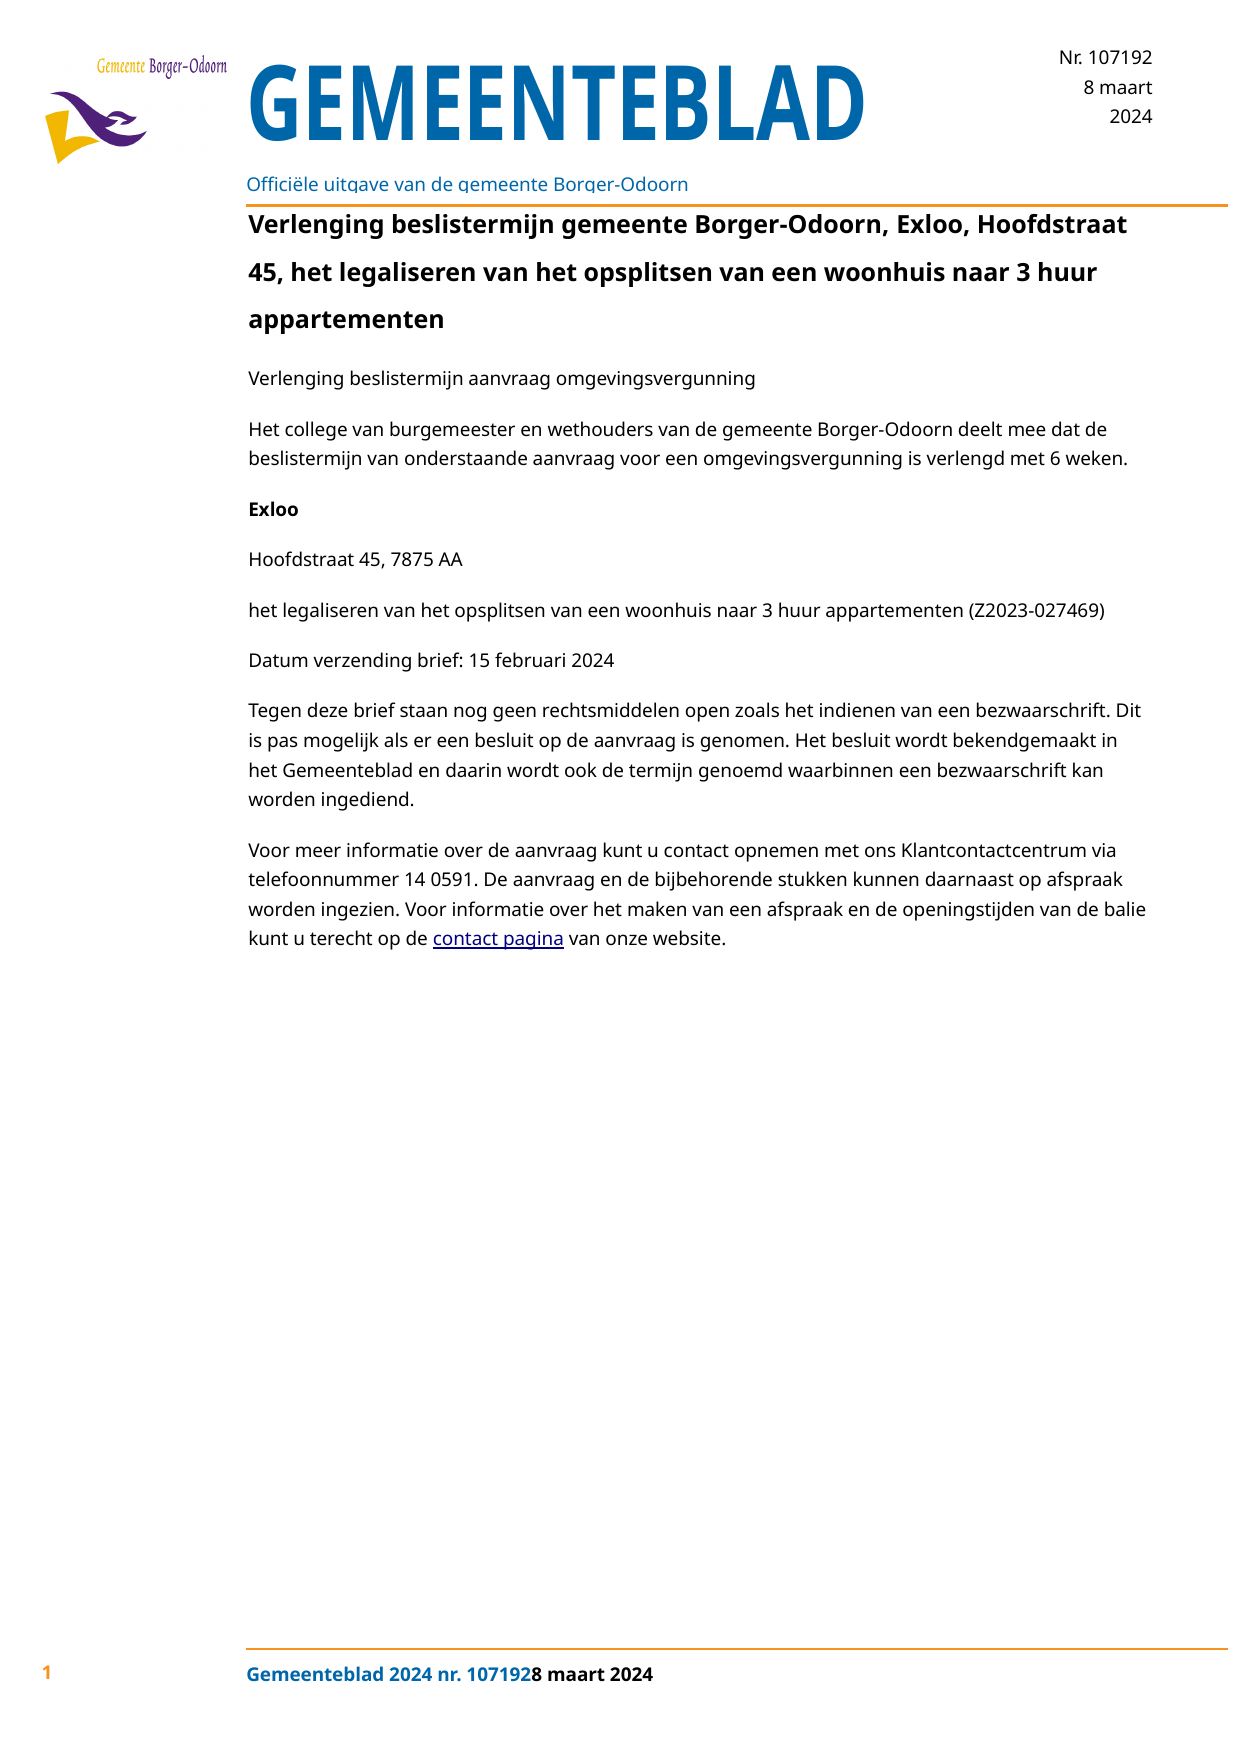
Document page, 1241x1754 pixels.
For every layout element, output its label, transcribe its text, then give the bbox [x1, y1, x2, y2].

text Datum verzending brief: 15 februari 2024 [248, 647, 1152, 673]
picture [41, 47, 231, 172]
text Hoofdstraat 45, 7875 AA [248, 546, 1152, 572]
text Exloo [248, 496, 1152, 522]
text Verlenging beslistermijn aanvraag omgevingsvergunning [248, 366, 1152, 391]
text Verlenging beslistermijn gemeente Borger-Odoorn, Exloo, Hoofdstraat 45, het legaliseren van het opsplitsen van een woonhuis naar 3 huur appartementen [248, 207, 1152, 336]
text Het college van burgemeester en wethouders van de gemeente Borger-Odoorn deelt mee dat de beslistermijn van onderstaande aanvraag voor een omgevingsvergunning is verlengd met 6 weken. [248, 416, 1152, 471]
text Voor meer informatie over de aanvraag kunt u contact opnemen met ons Klantcontactcentrum via telefoonnummer 14 0591. De aanvraag en de bijbehorende stukken kunnen daarnaast op afspraak worden ingezien. Voor informatie over het maken van een afspraak en de openingstijden van de balie kunt u terecht op de contact pagina van onze website. [248, 837, 1152, 951]
text Tegen deze brief staan nog geen rechtsmiddelen open zoals het indienen van een bezwaarschrift. Dit is pas mogelijk als er een besluit op de aanvraag is genomen. Het besluit wordt bekendgemaakt in het Gemeenteblad en daarin wordt ook de termijn genoemd waarbinnen een bezwaarschrift kan worden ingediend. [248, 698, 1152, 812]
text het legaliseren van het opsplitsen van een woonhuis naar 3 huur appartementen (Z2023-027469) [248, 597, 1152, 622]
